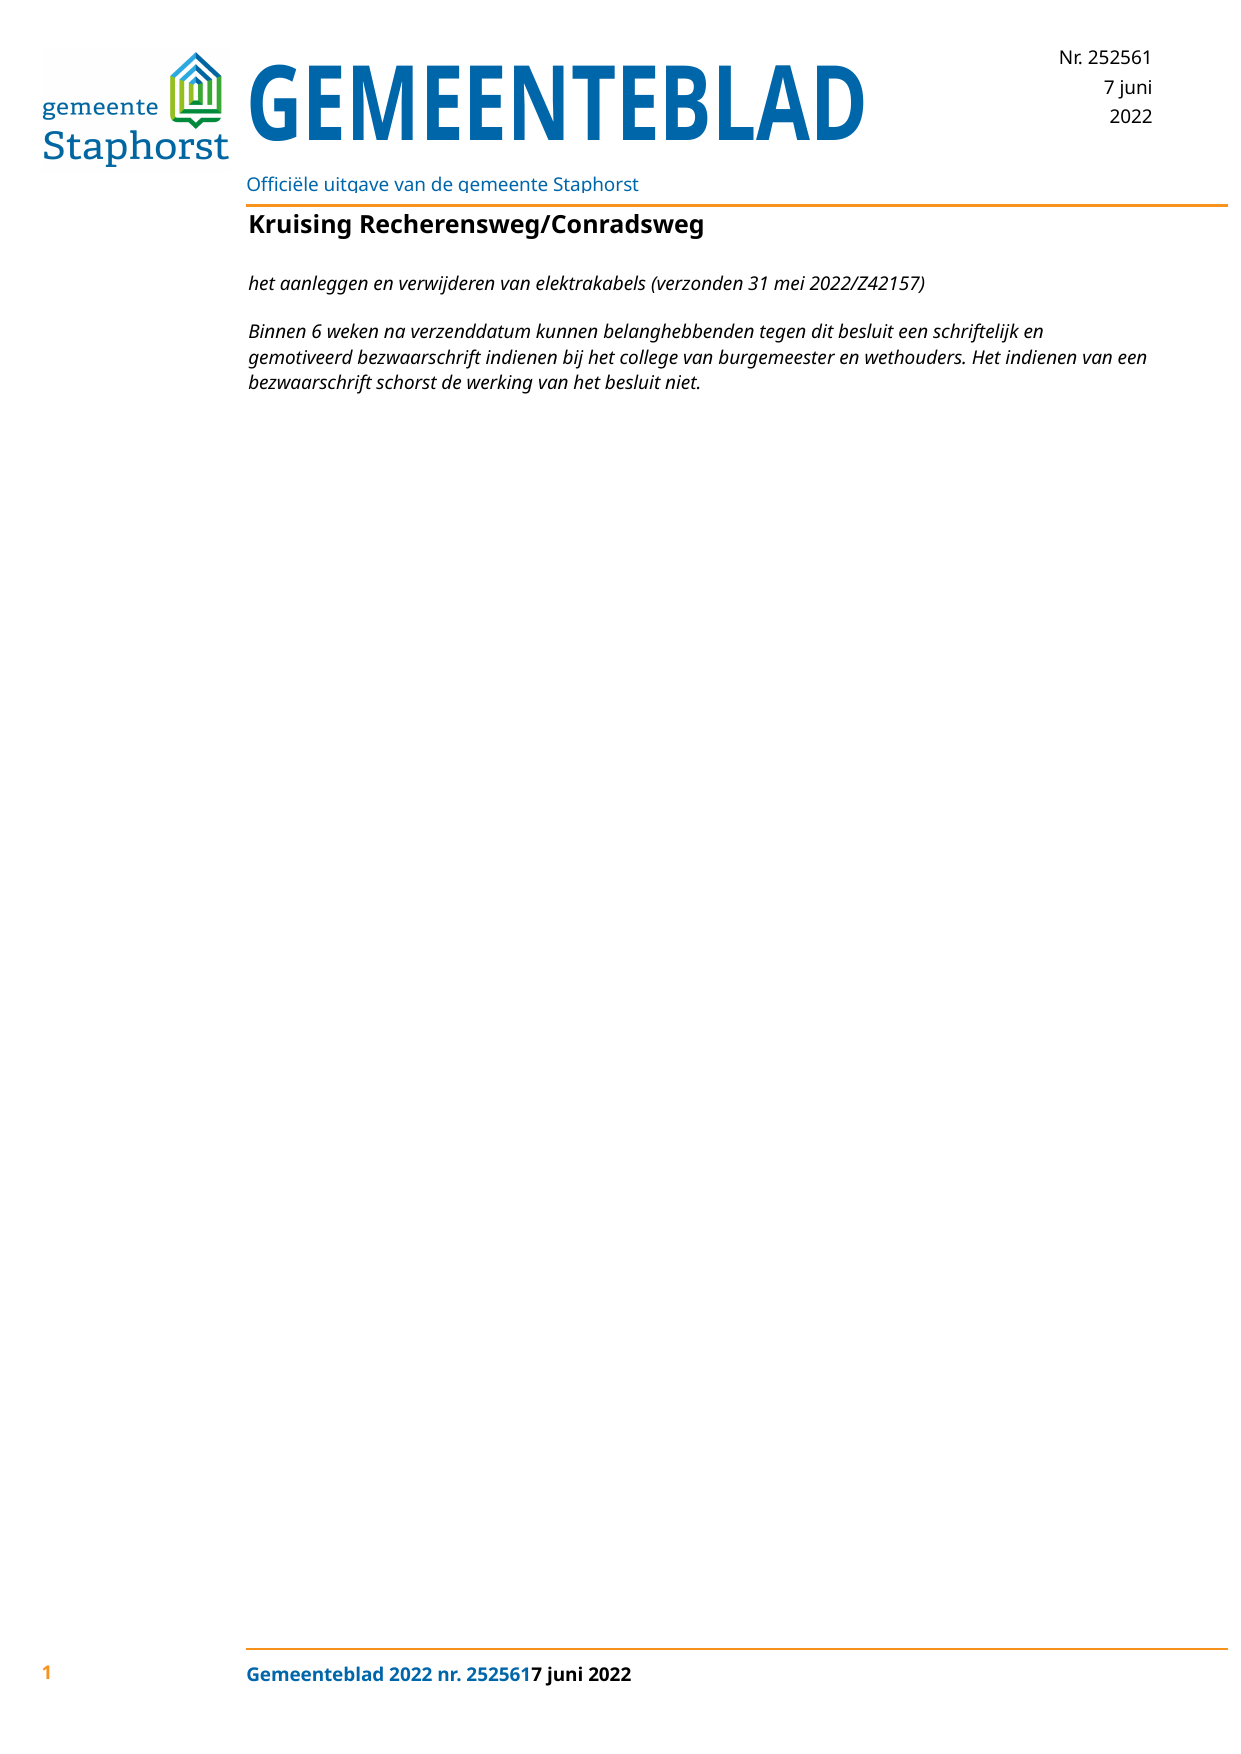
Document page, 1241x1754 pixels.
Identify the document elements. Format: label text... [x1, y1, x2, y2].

text het aanleggen en verwijderen van elektrakabels (verzonden 31 mei 2022/Z42157) [248, 270, 1152, 296]
text Binnen 6 weken na verzenddatum kunnen belanghebbenden tegen dit besluit een schriftelijk en gemotiveerd bezwaarschrift indienen bij het college van burgemeester en wethouders. Het indienen van een bezwaarschrift schorst de werking van het besluit niet. [248, 318, 1152, 395]
text Kruising Recherensweg/Conradsweg [248, 207, 1152, 241]
picture [41, 47, 231, 172]
